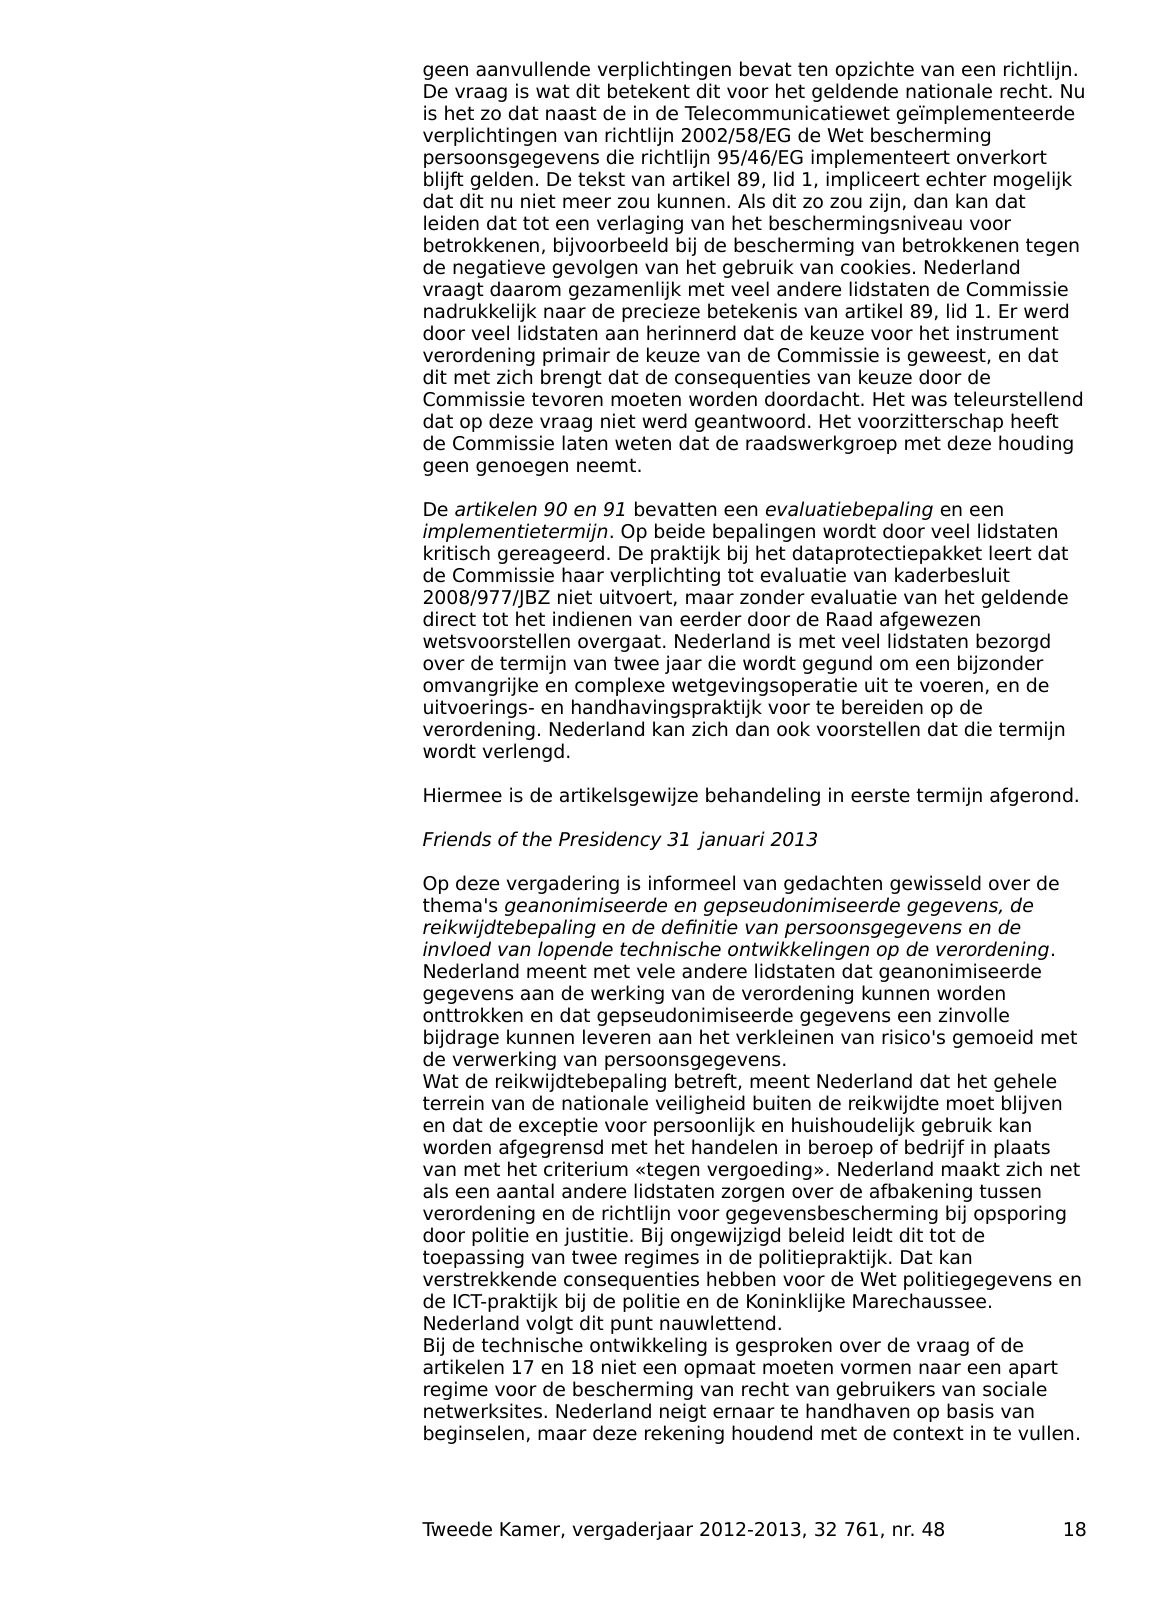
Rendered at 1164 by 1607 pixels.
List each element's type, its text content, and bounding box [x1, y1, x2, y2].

text Wat de reikwijdtebepaling betreft, meent Nederland dat het gehele terrein van de nationale veiligheid buiten de reikwijdte moet blijven en dat de exceptie voor persoonlijk en huishoudelijk gebruik kan worden afgegrensd met het handelen in beroep of bedrijf in plaats van met het criterium «tegen vergoeding». Nederland maakt zich net als een aantal andere lidstaten zorgen over de afbakening tussen verordening en de richtlijn voor gegevensbescherming bij opsporing door politie en justitie. Bij ongewijzigd beleid leidt dit tot de toepassing van twee regimes in de politiepraktijk. Dat kan verstrekkende consequenties hebben voor de Wet politiegegevens en de ICT-praktijk bij de politie en de Koninklijke Marechaussee. Nederland volgt dit punt nauwlettend. [422, 1071, 1087, 1335]
text Nederland meent met vele andere lidstaten dat geanonimiseerde gegevens aan de werking van de verordening kunnen worden onttrokken en dat gepseudonimiseerde gegevens een zinvolle bijdrage kunnen leveren aan het verkleinen van risico's gemoeid met de verwerking van persoonsgegevens. [422, 961, 1087, 1071]
text Bij de technische ontwikkeling is gesproken over de vraag of de artikelen 17 en 18 niet een opmaat moeten vormen naar een apart regime voor de bescherming van recht van gebruikers van sociale netwerksites. Nederland neigt ernaar te handhaven op basis van beginselen, maar deze rekening houdend met de context in te vullen. [422, 1335, 1087, 1444]
subtitle Friends of the Presidency 31 januari 2013 [422, 829, 1087, 851]
text Hiermee is de artikelsgewijze behandeling in eerste termijn afgerond. [422, 785, 1087, 807]
text geen aanvullende verplichtingen bevat ten opzichte van een richtlijn. De vraag is wat dit betekent dit voor het geldende nationale recht. Nu is het zo dat naast de in de Telecommunicatiewet geïmplementeerde verplichtingen van richtlijn 2002/58/EG de Wet bescherming persoonsgegevens die richtlijn 95/46/EG implementeert onverkort blijft gelden. De tekst van artikel 89, lid 1, impliceert echter mogelijk dat dit nu niet meer zou kunnen. Als dit zo zou zijn, dan kan dat leiden dat tot een verlaging van het beschermingsniveau voor betrokkenen, bijvoorbeeld bij de bescherming van betrokkenen tegen de negatieve gevolgen van het gebruik van cookies. Nederland vraagt daarom gezamenlijk met veel andere lidstaten de Commissie nadrukkelijk naar de precieze betekenis van artikel 89, lid 1. Er werd door veel lidstaten aan herinnerd dat de keuze voor het instrument verordening primair de keuze van de Commissie is geweest, en dat dit met zich brengt dat de consequenties van keuze door de Commissie tevoren moeten worden doordacht. Het was teleurstellend dat op deze vraag niet werd geantwoord. Het voorzitterschap heeft de Commissie laten weten dat de raadswerkgroep met deze houding geen genoegen neemt. [422, 59, 1087, 477]
text De artikelen 90 en 91 bevatten een evaluatiebepaling en een implementietermijn. Op beide bepalingen wordt door veel lidstaten kritisch gereageerd. De praktijk bij het dataprotectiepakket leert dat de Commissie haar verplichting tot evaluatie van kaderbesluit 2008/977/JBZ niet uitvoert, maar zonder evaluatie van het geldende direct tot het indienen van eerder door de Raad afgewezen wetsvoorstellen overgaat. Nederland is met veel lidstaten bezorgd over de termijn van twee jaar die wordt gegund om een bijzonder omvangrijke en complexe wetgevingsoperatie uit te voeren, en de uitvoerings- en handhavingspraktijk voor te bereiden op de verordening. Nederland kan zich dan ook voorstellen dat die termijn wordt verlengd. [422, 499, 1087, 763]
text Op deze vergadering is informeel van gedachten gewisseld over de thema's geanonimiseerde en gepseudonimiseerde gegevens, de reikwijdtebepaling en de definitie van persoonsgegevens en de invloed van lopende technische ontwikkelingen op de verordening. [422, 873, 1087, 961]
